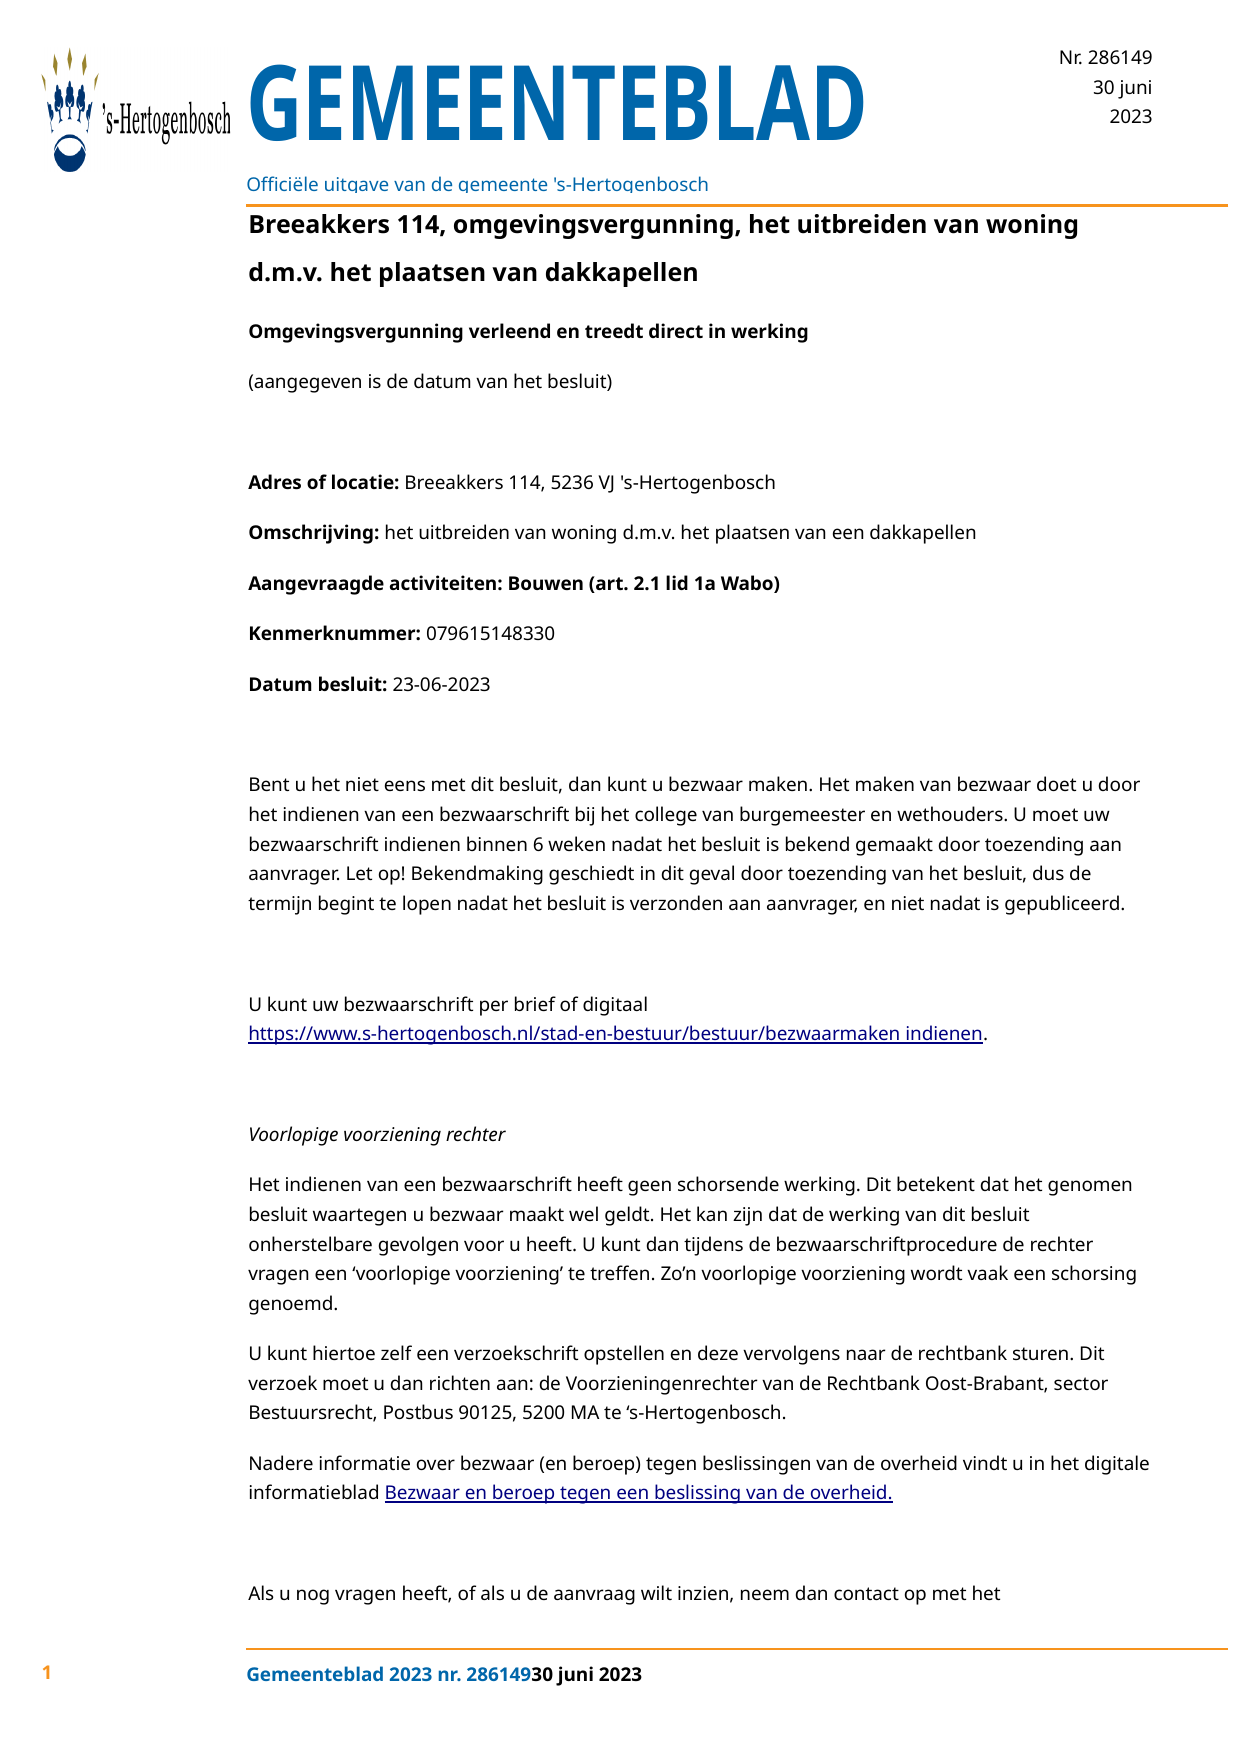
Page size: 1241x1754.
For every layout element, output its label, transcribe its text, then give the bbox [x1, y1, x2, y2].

text Adres of locatie: Breeakkers 114, 5236 VJ 's-Hertogenbosch [248, 469, 1152, 495]
text U kunt uw bezwaarschrift per brief of digitaal https://www.s-hertogenbosch.nl/stad-en-bestuur/bestuur/bezwaarmaken indienen. [248, 991, 1152, 1046]
text U kunt hiertoe zelf een verzoekschrift opstellen en deze vervolgens naar de rechtbank sturen. Dit verzoek moet u dan richten aan: de Voorzieningenrechter van de Rechtbank Oost-Brabant, sector Bestuursrecht, Postbus 90125, 5200 MA te ‘s-Hertogenbosch. [248, 1340, 1152, 1425]
text Nadere informatie over bezwaar (en beroep) tegen beslissingen van de overheid vindt u in het digitale informatieblad Bezwaar en beroep tegen een beslissing van de overheid. [248, 1450, 1152, 1505]
text Voorlopige voorziening rechter [248, 1121, 1152, 1147]
text Het indienen van een bezwaarschrift heeft geen schorsende werking. Dit betekent dat het genomen besluit waartegen u bezwaar maakt wel geldt. Het kan zijn dat de werking van dit besluit onherstelbare gevolgen voor u heeft. U kunt dan tijdens de bezwaarschriftprocedure de rechter vragen een ‘voorlopige voorziening’ te treffen. Zo’n voorlopige voorziening wordt vaak een schorsing genoemd. [248, 1172, 1152, 1316]
text (aangegeven is de datum van het besluit) [248, 368, 1152, 394]
text Kenmerknummer: 079615148330 [248, 620, 1152, 646]
text Bent u het niet eens met dit besluit, dan kunt u bezwaar maken. Het maken van bezwaar doet u door het indienen van een bezwaarschrift bij het college van burgemeester en wethouders. U moet uw bezwaarschrift indienen binnen 6 weken nadat het besluit is bekend gemaakt door toezending aan aanvrager. Let op! Bekendmaking geschiedt in dit geval door toezending van het besluit, dus de termijn begint te lopen nadat het besluit is verzonden aan aanvrager, en niet nadat is gepubliceerd. [248, 772, 1152, 916]
text Datum besluit: 23-06-2023 [248, 671, 1152, 697]
text Aangevraagde activiteiten: Bouwen (art. 2.1 lid 1a Wabo) [248, 570, 1152, 596]
text Omgevingsvergunning verleend en treedt direct in werking [248, 318, 1152, 344]
picture [41, 47, 231, 172]
text Als u nog vragen heeft, of als u de aanvraag wilt inzien, neem dan contact op met het [248, 1580, 1152, 1606]
text Breeakkers 114, omgevingsvergunning, het uitbreiden van woning d.m.v. het plaatsen van dakkapellen [248, 207, 1152, 288]
text Omschrijving: het uitbreiden van woning d.m.v. het plaatsen van een dakkapellen [248, 519, 1152, 545]
